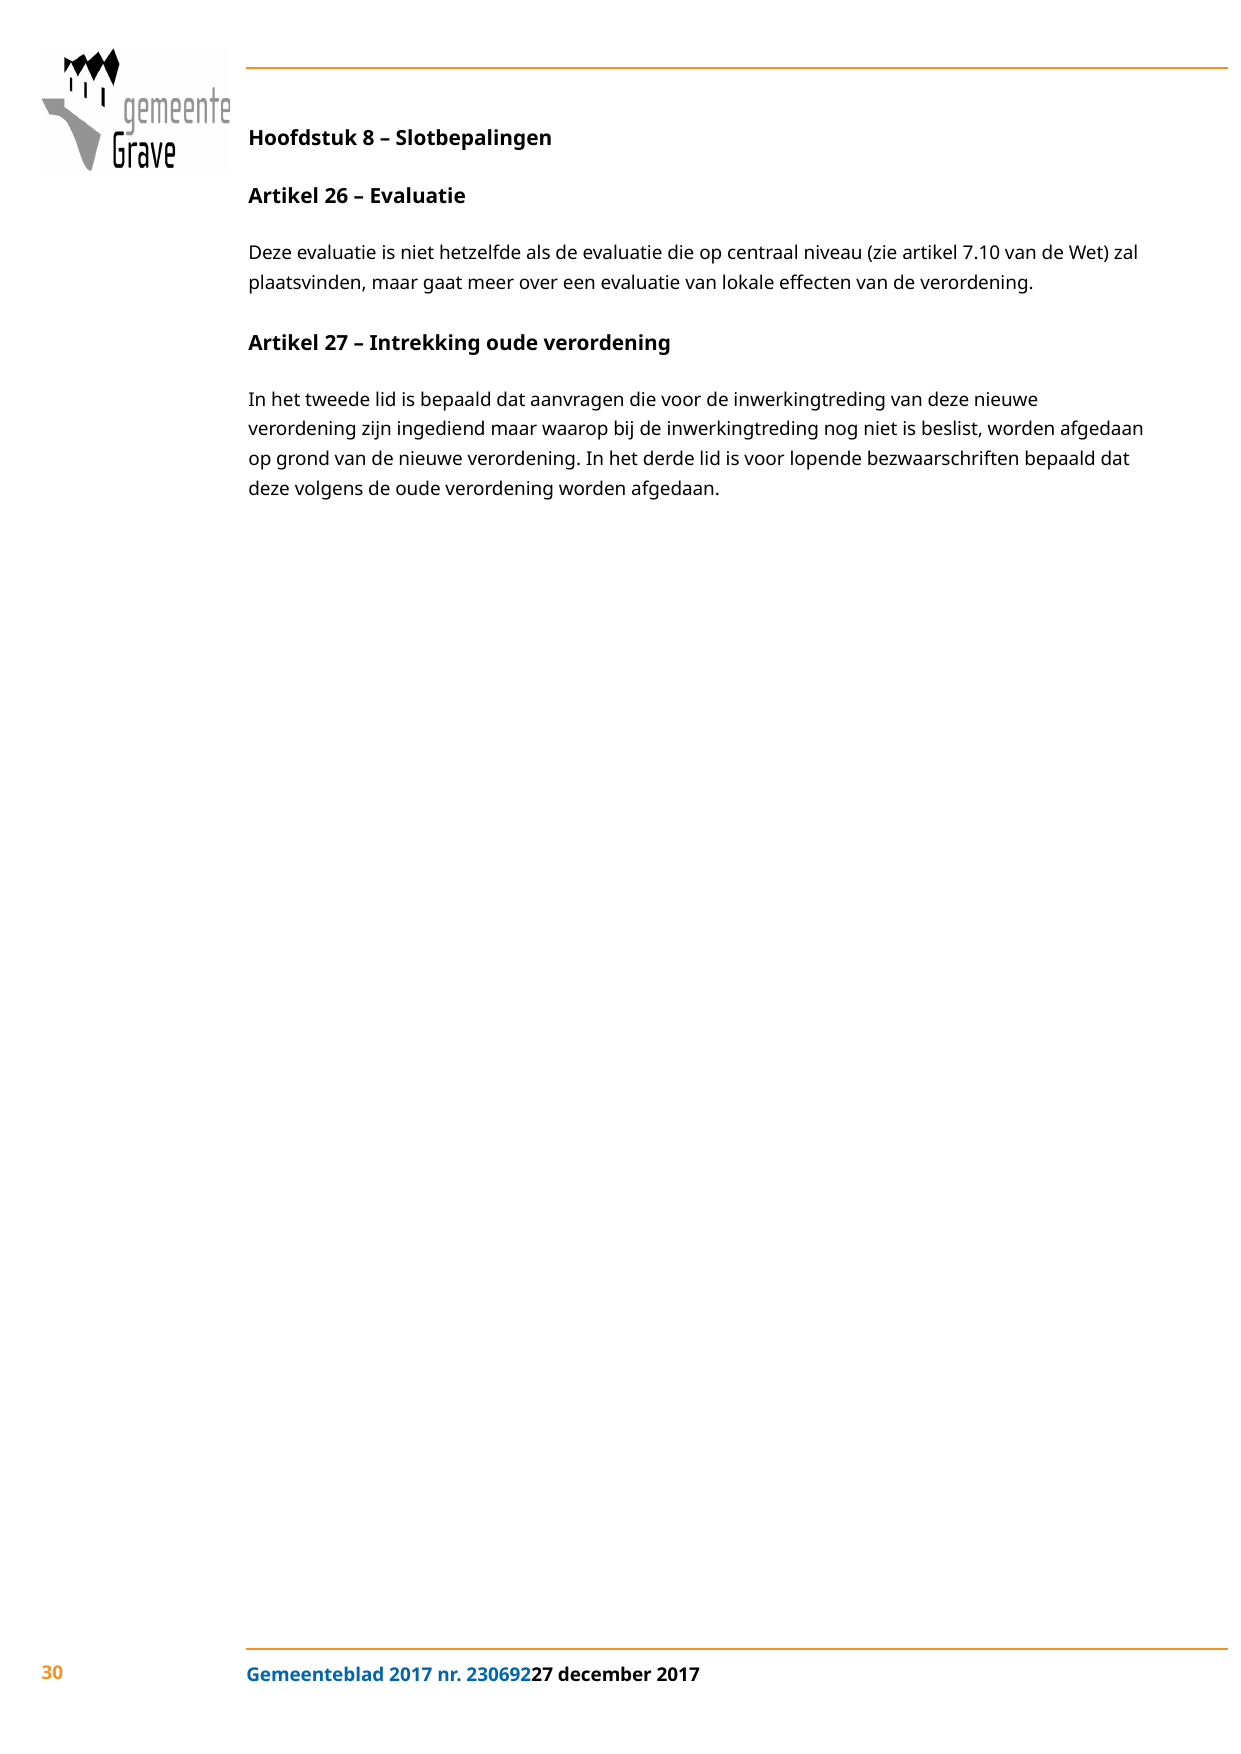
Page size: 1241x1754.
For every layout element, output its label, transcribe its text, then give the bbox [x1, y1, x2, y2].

text In het tweede lid is bepaald dat aanvragen die voor de inwerkingtreding van deze nieuwe verordening zijn ingediend maar waarop bij de inwerkingtreding nog niet is beslist, worden afgedaan op grond van de nieuwe verordening. In het derde lid is voor lopende bezwaarschriften bepaald dat deze volgens de oude verordening worden afgedaan. [248, 386, 1152, 501]
picture [41, 47, 231, 172]
text Artikel 26 – Evaluatie [248, 181, 1152, 210]
text Hoofdstuk 8 – Slotbepalingen [248, 123, 1152, 152]
text Deze evaluatie is niet hetzelfde als de evaluatie die op centraal niveau (zie artikel 7.10 van de Wet) zal plaatsvinden, maar gaat meer over een evaluatie van lokale effecten van de verordening. [248, 239, 1152, 294]
text Artikel 27 – Intrekking oude verordening [248, 328, 1152, 356]
